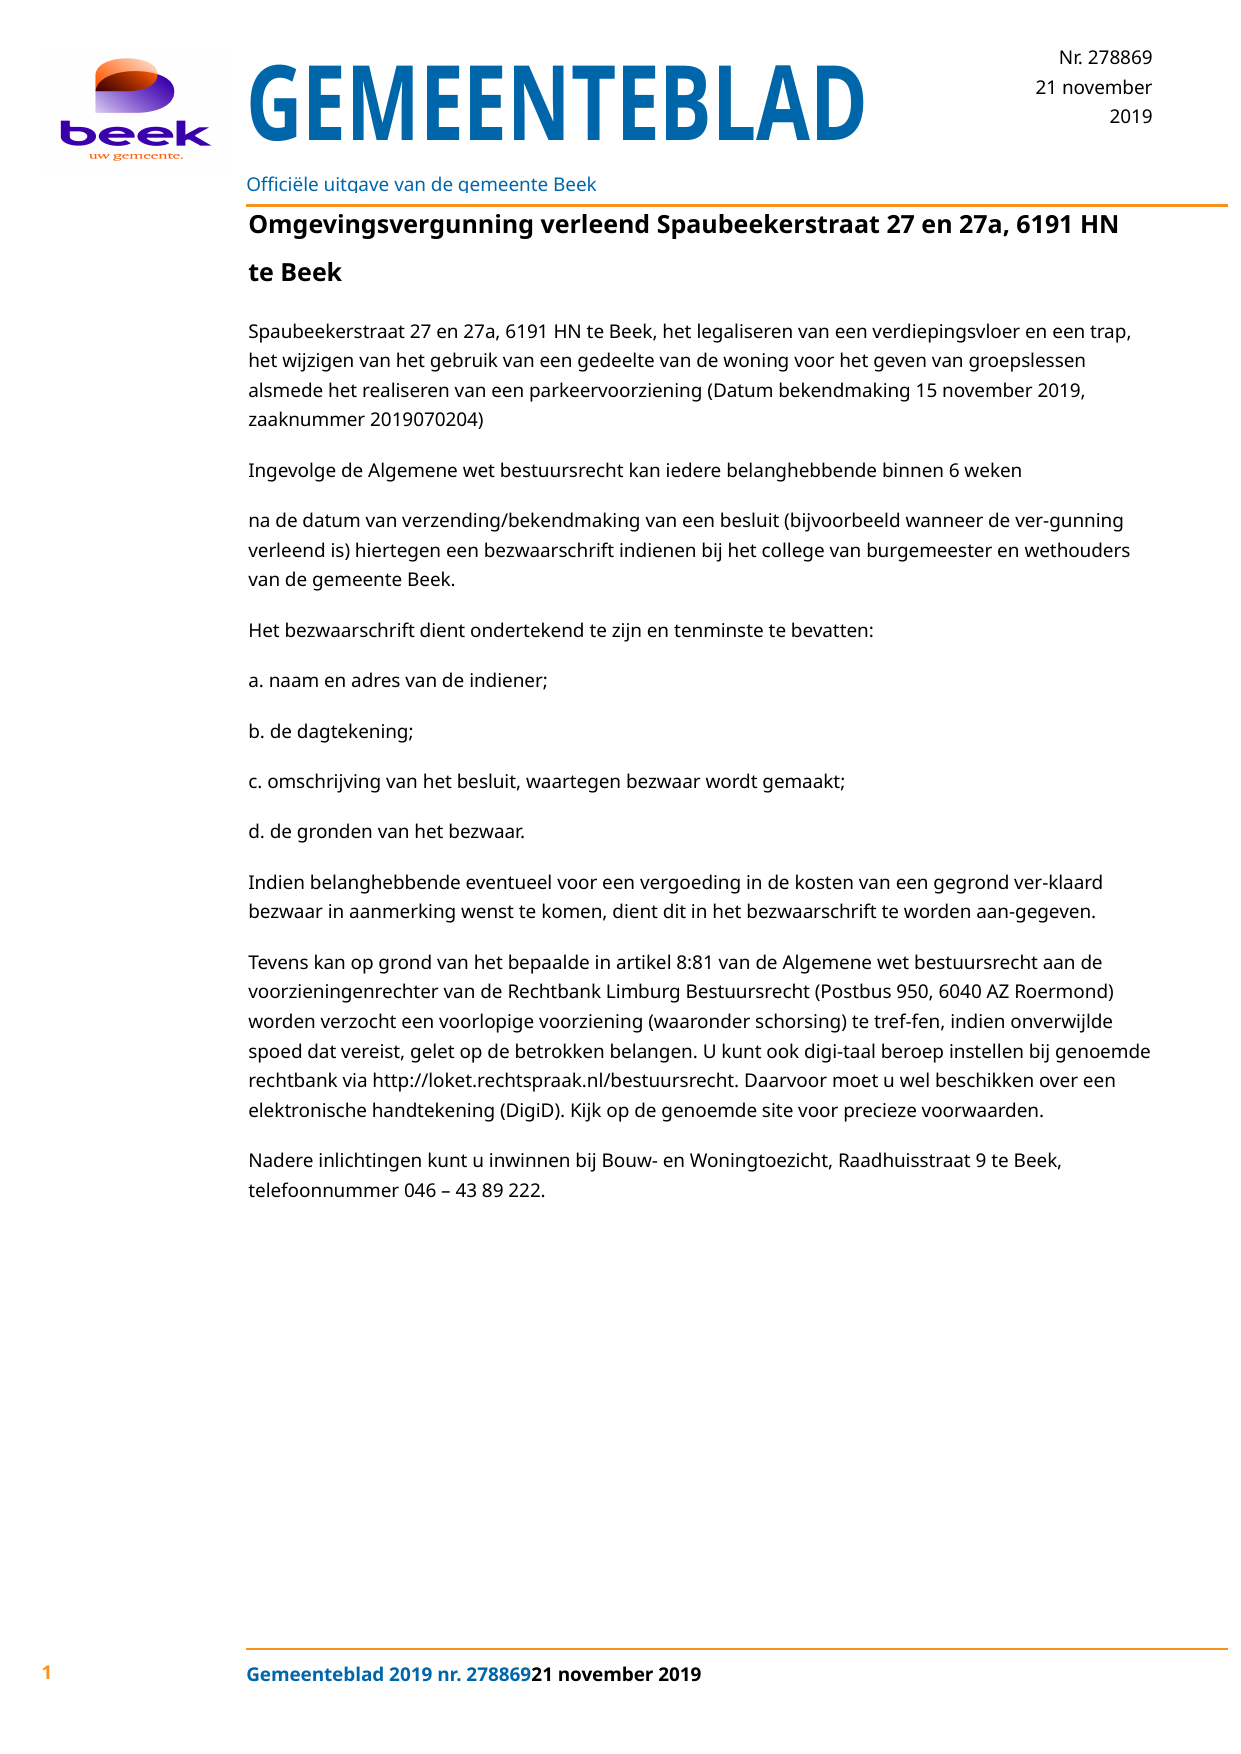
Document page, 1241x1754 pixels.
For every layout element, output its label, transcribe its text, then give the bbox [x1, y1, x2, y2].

text Het bezwaarschrift dient ondertekend te zijn en tenminste te bevatten: [248, 617, 1152, 643]
text Nadere inlichtingen kunt u inwinnen bij Bouw- en Woningtoezicht, Raadhuisstraat 9 te Beek, telefoonnummer 046 – 43 89 222. [248, 1147, 1152, 1203]
text Ingevolge de Algemene wet bestuursrecht kan iedere belanghebbende binnen 6 weken [248, 457, 1152, 483]
text Tevens kan op grond van het bepaalde in artikel 8:81 van de Algemene wet bestuursrecht aan de voorzieningenrechter van de Rechtbank Limburg Bestuursrecht (Postbus 950, 6040 AZ Roermond) worden verzocht een voorlopige voorziening (waaronder schorsing) te tref-fen, indien onverwijlde spoed dat vereist, gelet op de betrokken belangen. U kunt ook digi-taal beroep instellen bij genoemde rechtbank via http://loket.rechtspraak.nl/bestuursrecht. Daarvoor moet u wel beschikken over een elektronische handtekening (DigiD). Kijk op de genoemde site voor precieze voorwaarden. [248, 949, 1152, 1123]
text a. naam en adres van de indiener; [248, 667, 1152, 693]
text Indien belanghebbende eventueel voor een vergoeding in de kosten van een gegrond ver-klaard bezwaar in aanmerking wenst te komen, dient dit in het bezwaarschrift te worden aan-gegeven. [248, 869, 1152, 924]
text b. de dagtekening; [248, 718, 1152, 744]
text na de datum van verzending/bekendmaking van een besluit (bijvoorbeeld wanneer de ver-gunning verleend is) hiertegen een bezwaarschrift indienen bij het college van burgemeester en wethouders van de gemeente Beek. [248, 507, 1152, 592]
text d. de gronden van het bezwaar. [248, 819, 1152, 844]
picture [41, 47, 231, 172]
text c. omschrijving van het besluit, waartegen bezwaar wordt gemaakt; [248, 768, 1152, 794]
text Omgevingsvergunning verleend Spaubeekerstraat 27 en 27a, 6191 HN te Beek [248, 207, 1152, 288]
text Spaubeekerstraat 27 en 27a, 6191 HN te Beek, het legaliseren van een verdiepingsvloer en een trap, het wijzigen van het gebruik van een gedeelte van de woning voor het geven van groepslessen alsmede het realiseren van een parkeervoorziening (Datum bekendmaking 15 november 2019, zaaknummer 2019070204) [248, 318, 1152, 432]
